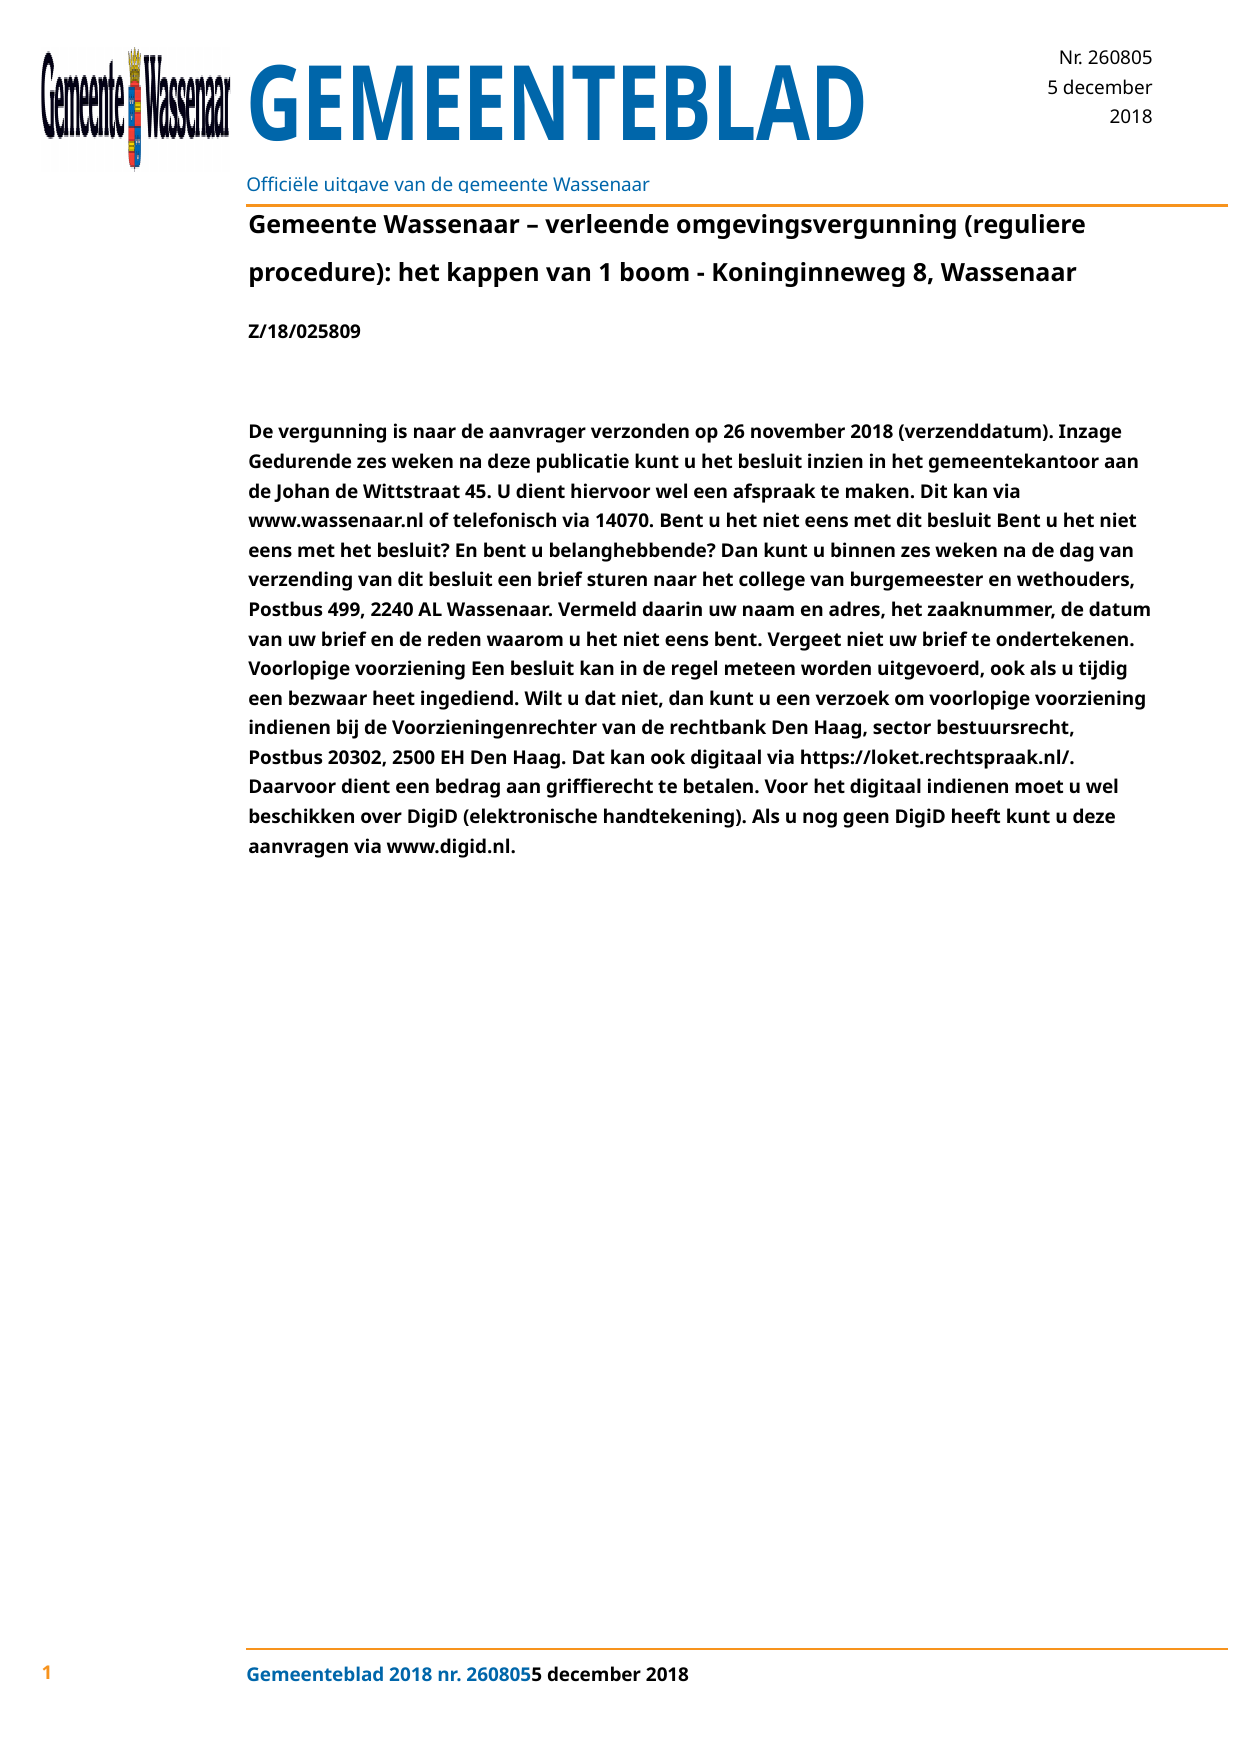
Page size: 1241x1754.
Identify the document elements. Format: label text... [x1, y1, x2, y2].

picture [41, 47, 231, 172]
text Gemeente Wassenaar – verleende omgevingsvergunning (reguliere procedure): het kappen van 1 boom - Koninginneweg 8, Wassenaar [248, 207, 1152, 288]
text De vergunning is naar de aanvrager verzonden op 26 november 2018 (verzenddatum). Inzage Gedurende zes weken na deze publicatie kunt u het besluit inzien in het gemeentekantoor aan de Johan de Wittstraat 45. U dient hiervoor wel een afspraak te maken. Dit kan via www.wassenaar.nl of telefonisch via 14070. Bent u het niet eens met dit besluit Bent u het niet eens met het besluit? En bent u belanghebbende? Dan kunt u binnen zes weken na de dag van verzending van dit besluit een brief sturen naar het college van burgemeester en wethouders, Postbus 499, 2240 AL Wassenaar. Vermeld daarin uw naam en adres, het zaaknummer, de datum van uw brief en de reden waarom u het niet eens bent. Vergeet niet uw brief te ondertekenen. Voorlopige voorziening Een besluit kan in de regel meteen worden uitgevoerd, ook als u tijdig een bezwaar heet ingediend. Wilt u dat niet, dan kunt u een verzoek om voorlopige voorziening indienen bij de Voorzieningenrechter van de rechtbank Den Haag, sector bestuursrecht, Postbus 20302, 2500 EH Den Haag. Dat kan ook digitaal via https://loket.rechtspraak.nl/. Daarvoor dient een bedrag aan griffierecht te betalen. Voor het digitaal indienen moet u wel beschikken over DigiD (elektronische handtekening). Als u nog geen DigiD heeft kunt u deze aanvragen via www.digid.nl. [248, 419, 1152, 859]
text Z/18/025809 [248, 318, 1152, 344]
